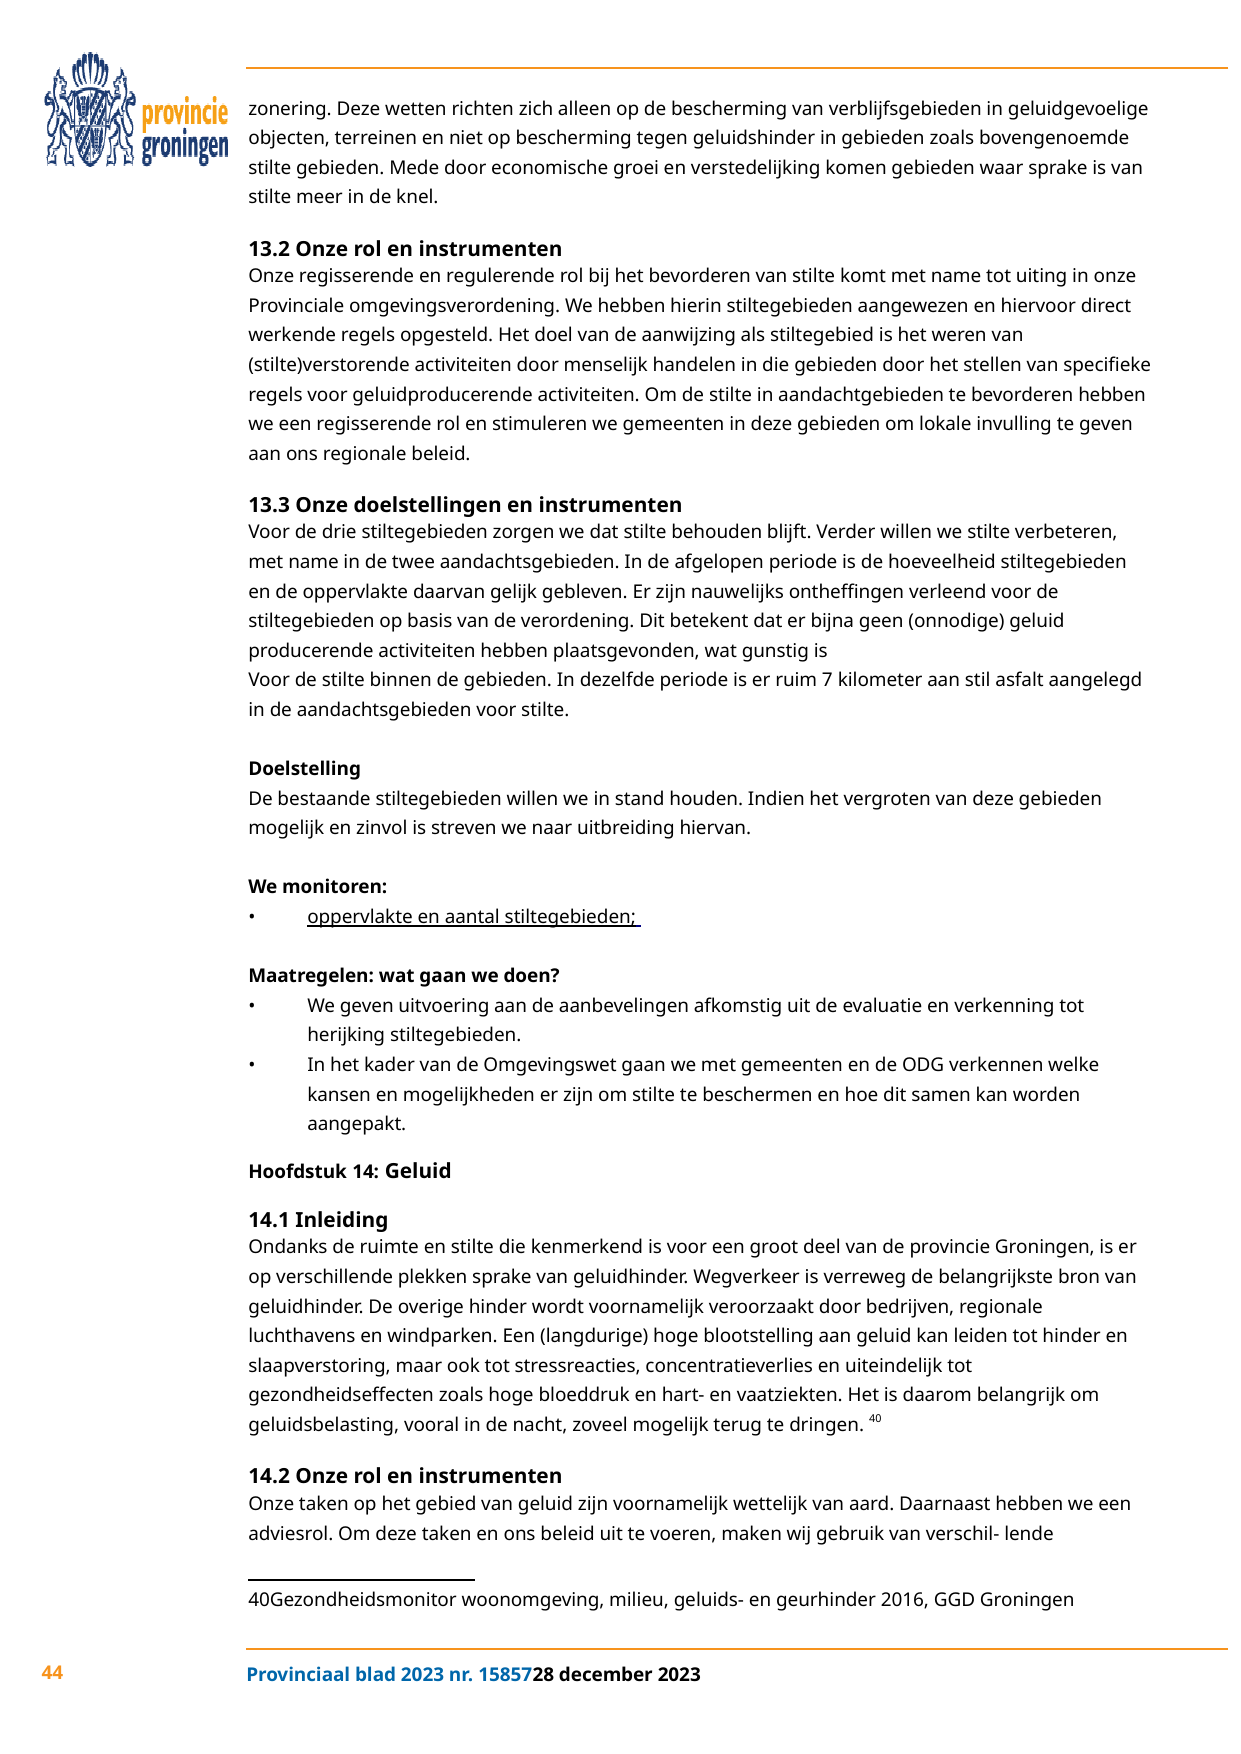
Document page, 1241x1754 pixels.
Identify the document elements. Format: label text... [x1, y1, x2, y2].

list We geven uitvoering aan de aanbevelingen afkomstig uit de evaluatie en verkenning tot herijking stiltegebieden. [248, 992, 1152, 1047]
text 14.1 Inleiding [248, 1205, 1152, 1234]
text Onze regisserende en regulerende rol bij het bevorderen van stilte komt met name tot uiting in onze Provinciale omgevingsverordening. We hebben hierin stiltegebieden aangewezen en hiervoor direct werkende regels opgesteld. Het doel van de aanwijzing als stiltegebied is het weren van (stilte)verstorende activiteiten door menselijk handelen in die gebieden door het stellen van specifieke regels voor geluidproducerende activiteiten. Om de stilte in aandachtgebieden te bevorderen hebben we een regisserende rol en stimuleren we gemeenten in deze gebieden om lokale invulling te geven aan ons regionale beleid. [248, 262, 1152, 466]
text 13.2 Onze rol en instrumenten [248, 234, 1152, 262]
text Ondanks de ruimte en stilte die kenmerkend is voor een groot deel van de provincie Groningen, is er op verschillende plekken sprake van geluidhinder. Wegverkeer is verreweg de belangrijkste bron van geluidhinder. De overige hinder wordt voornamelijk veroorzaakt door bedrijven, regionale luchthavens en windparken. Een (langdurige) hoge blootstelling aan geluid kan leiden tot hinder en slaapverstoring, maar ook tot stressreacties, concentratieverlies en uiteindelijk tot gezondheidseffecten zoals hoge bloeddruk en hart- en vaatziekten. Het is daarom belangrijk om geluidsbelasting, vooral in de nacht, zoveel mogelijk terug te dringen. [248, 1234, 1152, 1437]
list oppervlakte en aantal stiltegebieden; [248, 903, 1152, 929]
text Voor de drie stiltegebieden zorgen we dat stilte behouden blijft. Verder willen we stilte verbeteren, met name in de twee aandachtsgebieden. In de afgelopen periode is de hoeveelheid stiltegebieden en de oppervlakte daarvan gelijk gebleven. Er zijn nauwelijks ontheffingen verleend voor de stiltegebieden op basis van de verordening. Dit betekent dat er bijna geen (onnodige) geluid producerende activiteiten hebben plaatsgevonden, wat gunstig is [248, 519, 1152, 663]
list In het kader van de Omgevingswet gaan we met gemeenten en de ODG verkennen welke kansen en mogelijkheden er zijn om stilte te beschermen en hoe dit samen kan worden aangepakt. [248, 1051, 1152, 1136]
text Voor de stilte binnen de gebieden. In dezelfde periode is er ruim 7 kilometer aan stil asfalt aangelegd in de aandachtsgebieden voor stilte. [248, 667, 1152, 722]
text Doelstelling [248, 755, 1152, 781]
text We monitoren: [248, 874, 1152, 899]
text Onze taken op het gebied van geluid zijn voornamelijk wettelijk van aard. Daarnaast hebben we een adviesrol. Om deze taken en ons beleid uit te voeren, maken wij gebruik van verschil- lende [248, 1490, 1152, 1545]
text Gezondheidsmonitor woonomgeving, milieu, geluids- en geurhinder 2016, GGD Groningen [248, 1586, 1152, 1612]
picture [41, 47, 231, 172]
text Hoofdstuk 14: Geluid [248, 1156, 1152, 1184]
text De bestaande stiltegebieden willen we in stand houden. Indien het vergroten van deze gebieden mogelijk en zinvol is streven we naar uitbreiding hiervan. [248, 785, 1152, 840]
text 14.2 Onze rol en instrumenten [248, 1462, 1152, 1490]
text zonering. Deze wetten richten zich alleen op de bescherming van verblijfsgebieden in geluidgevoelige objecten, terreinen en niet op bescherming tegen geluidshinder in gebieden zoals bovengenoemde stilte gebieden. Mede door economische groei en verstedelijking komen gebieden waar sprake is van stilte meer in de knel. [248, 95, 1152, 209]
text Maatregelen: wat gaan we doen? [248, 962, 1152, 988]
text 13.3 Onze doelstellingen en instrumenten [248, 490, 1152, 519]
